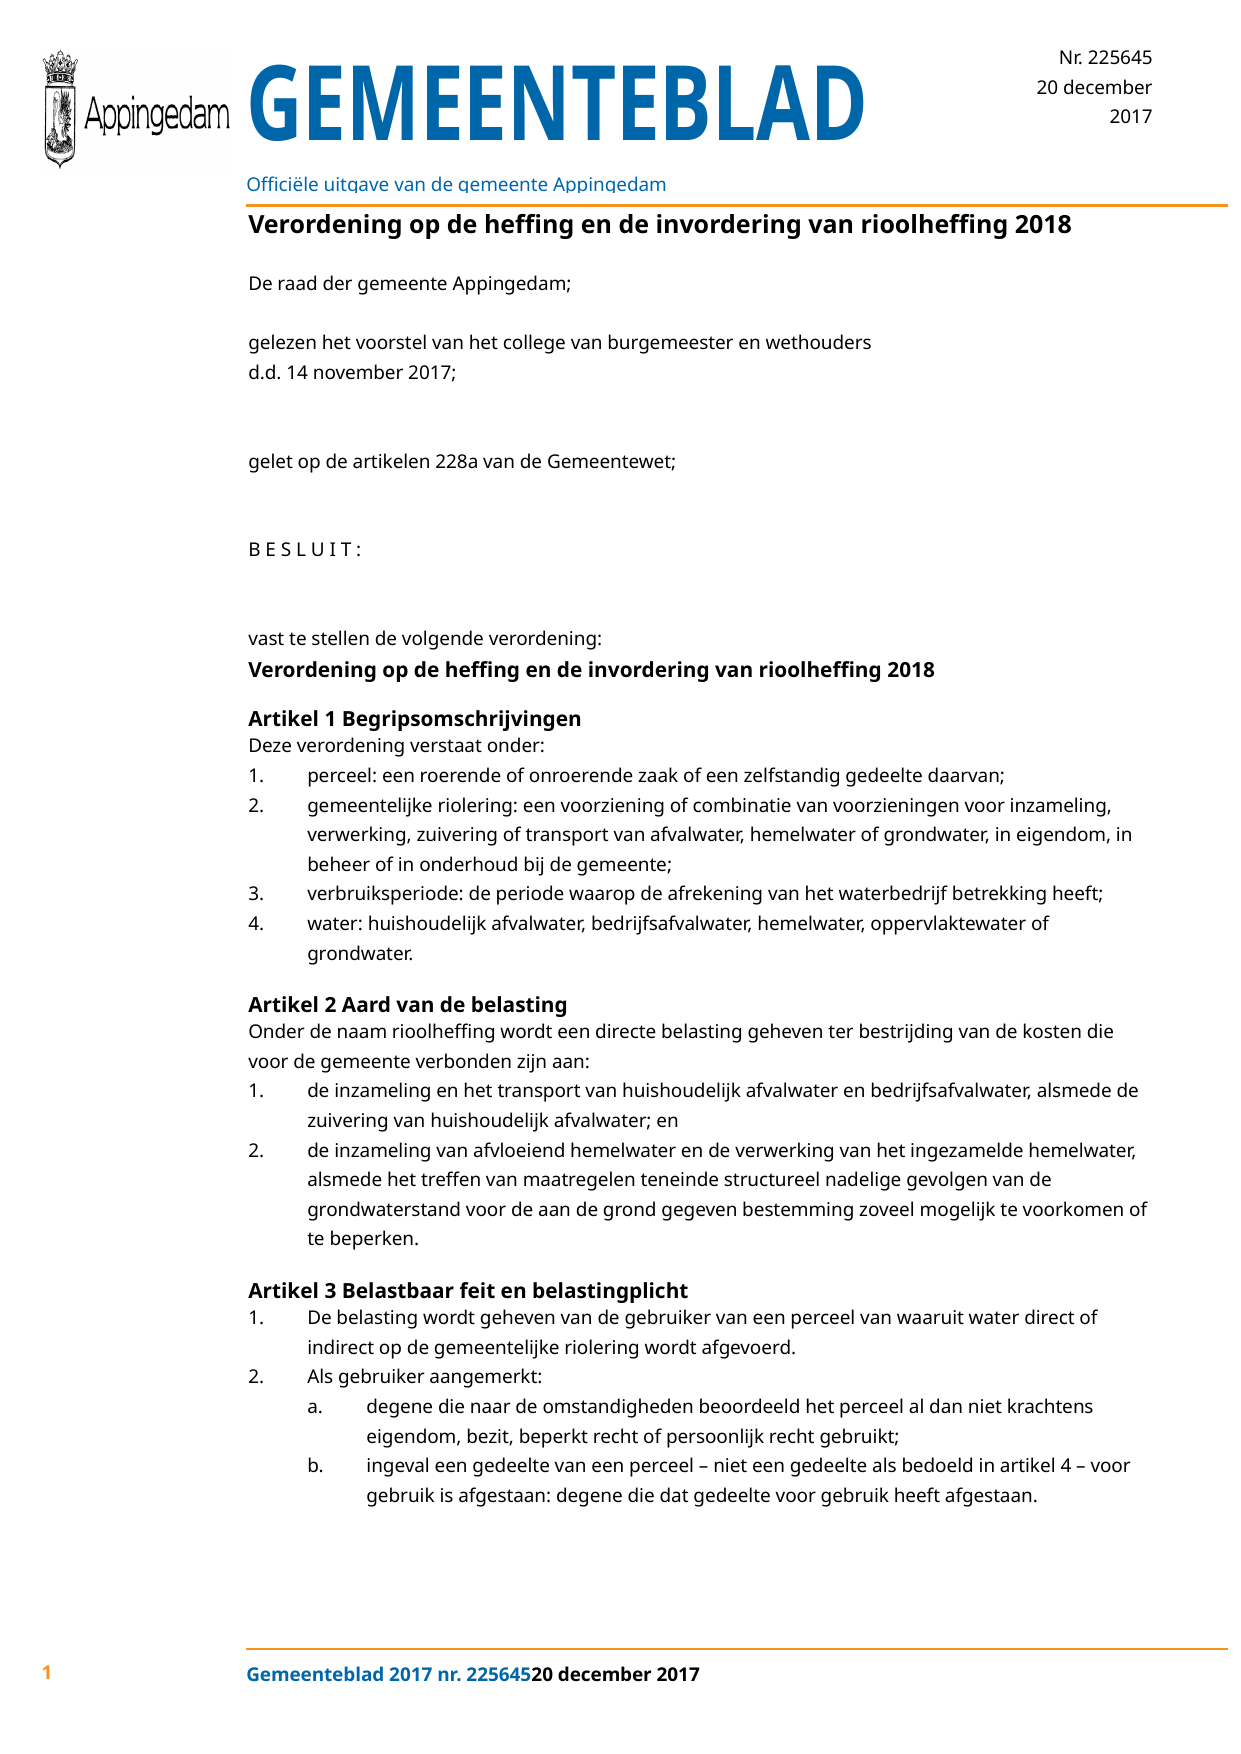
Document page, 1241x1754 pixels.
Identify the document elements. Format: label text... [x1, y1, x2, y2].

list de inzameling en het transport van huishoudelijk afvalwater en bedrijfsafvalwater, alsmede de zuivering van huishoudelijk afvalwater; en [248, 1078, 1152, 1133]
list de inzameling van afvloeiend hemelwater en de verwerking van het ingezamelde hemelwater, alsmede het treffen van maatregelen teneinde structureel nadelige gevolgen van de grondwaterstand voor de aan de grond gegeven bestemming zoveel mogelijk te voorkomen of te beperken. [248, 1137, 1152, 1251]
text Artikel 3 Belastbaar feit en belastingplicht [248, 1276, 1152, 1304]
text B E S L U I T : [248, 537, 1152, 562]
text gelezen het voorstel van het college van burgemeester en wethouders [248, 329, 1152, 355]
text De raad der gemeente Appingedam; [248, 270, 1152, 296]
text Artikel 1 Begripsomschrijvingen [248, 704, 1152, 733]
text d.d. 14 november 2017; [248, 359, 1152, 385]
list Als gebruiker aangemerkt: [248, 1364, 1152, 1389]
list perceel: een roerende of onroerende zaak of een zelfstandig gedeelte daarvan; [248, 762, 1152, 788]
picture [41, 47, 231, 172]
text Onder de naam rioolheffing wordt een directe belasting geheven ter bestrijding van de kosten die voor de gemeente verbonden zijn aan: [248, 1018, 1152, 1074]
text Deze verordening verstaat onder: [248, 733, 1152, 758]
list water: huishoudelijk afvalwater, bedrijfsafvalwater, hemelwater, oppervlaktewater of grondwater. [248, 910, 1152, 965]
text Verordening op de heffing en de invordering van rioolheffing 2018 [248, 655, 1152, 683]
list degene die naar de omstandigheden beoordeeld het perceel al dan niet krachtens eigendom, bezit, beperkt recht of persoonlijk recht gebruikt; [307, 1393, 1152, 1448]
text Artikel 2 Aard van de belasting [248, 990, 1152, 1018]
text vast te stellen de volgende verordening: [248, 625, 1152, 651]
list De belasting wordt geheven van de gebruiker van een perceel van waaruit water direct of indirect op de gemeentelijke riolering wordt afgevoerd. [248, 1304, 1152, 1360]
text gelet op de artikelen 228a van de Gemeentewet; [248, 448, 1152, 473]
list ingeval een gedeelte van een perceel – niet een gedeelte als bedoeld in artikel 4 – voor gebruik is afgestaan: degene die dat gedeelte voor gebruik heeft afgestaan. [307, 1452, 1152, 1508]
list gemeentelijke riolering: een voorziening of combinatie van voorzieningen voor inzameling, verwerking, zuivering of transport van afvalwater, hemelwater of grondwater, in eigendom, in beheer of in onderhoud bij de gemeente; [248, 792, 1152, 877]
text Verordening op de heffing en de invordering van rioolheffing 2018 [248, 207, 1152, 241]
list verbruiksperiode: de periode waarop de afrekening van het waterbedrijf betrekking heeft; [248, 881, 1152, 906]
